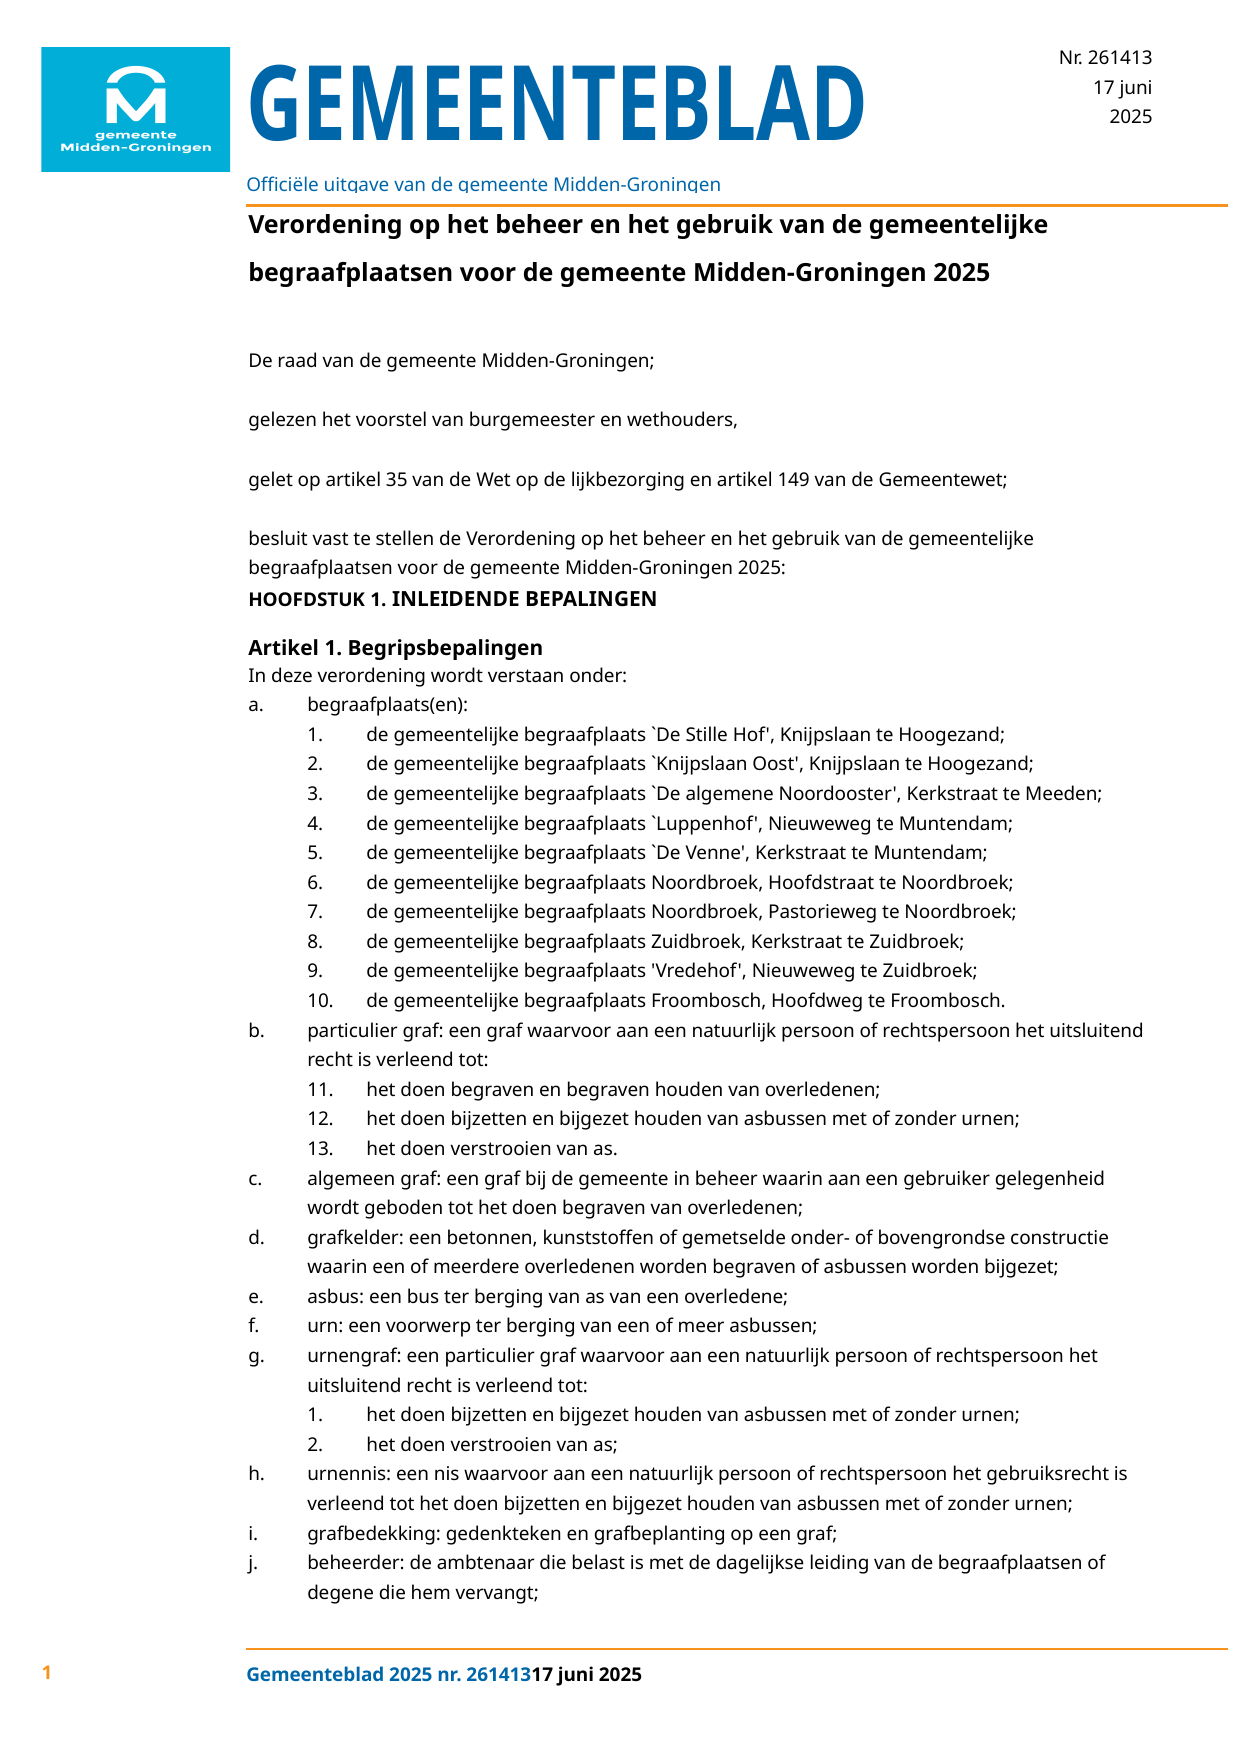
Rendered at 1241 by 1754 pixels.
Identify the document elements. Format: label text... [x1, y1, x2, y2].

text begraafplaatsen voor de gemeente Midden-Groningen 2025: [248, 554, 1152, 580]
list beheerder: de ambtenaar die belast is met de dagelijkse leiding van de begraafplaatsen of degene die hem vervangt; [248, 1549, 1152, 1605]
list grafbedekking: gedenkteken en grafbeplanting op een graf; [248, 1520, 1152, 1546]
picture [184, 146, 190, 153]
text De raad van de gemeente Midden-Groningen; [248, 347, 1152, 373]
text besluit vast te stellen de Verordening op het beheer en het gebruik van de gemeentelijke [248, 525, 1152, 551]
list particulier graf: een graf waarvoor aan een natuurlijk persoon of rechtspersoon het uitsluitend recht is verleend tot: [248, 1017, 1152, 1072]
list urnennis: een nis waarvoor aan een natuurlijk persoon of rechtspersoon het gebruiksrecht is verleend tot het doen bijzetten en bijgezet houden van asbussen met of zonder urnen; [248, 1461, 1152, 1516]
text HOOFDSTUK 1. INLEIDENDE BEPALINGEN [248, 584, 1152, 613]
list het doen bijzetten en bijgezet houden van asbussen met of zonder urnen; [307, 1106, 1152, 1131]
text Verordening op het beheer en het gebruik van de gemeentelijke begraafplaatsen voor de gemeente Midden-Groningen 2025 [248, 207, 1152, 288]
list de gemeentelijke begraafplaats Noordbroek, Hoofdstraat te Noordbroek; [307, 869, 1152, 895]
list de gemeentelijke begraafplaats 'Vredehof', Nieuweweg te Zuidbroek; [307, 958, 1152, 983]
list algemeen graf: een graf bij de gemeente in beheer waarin aan een gebruiker gelegenheid wordt geboden tot het doen begraven van overledenen; [248, 1165, 1152, 1220]
list urnengraf: een particulier graf waarvoor aan een natuurlijk persoon of rechtspersoon het uitsluitend recht is verleend tot: [248, 1342, 1152, 1398]
list de gemeentelijke begraafplaats Zuidbroek, Kerkstraat te Zuidbroek; [307, 928, 1152, 954]
list asbus: een bus ter berging van as van een overledene; [248, 1283, 1152, 1309]
text Artikel 1. Begripsbepalingen [248, 633, 1152, 662]
picture [108, 66, 164, 82]
list de gemeentelijke begraafplaats `De algemene Noordooster', Kerkstraat te Meeden; [307, 780, 1152, 806]
text gelet op artikel 35 van de Wet op de lijkbezorging en artikel 149 van de Gemeentewet; [248, 466, 1152, 492]
list de gemeentelijke begraafplaats `De Stille Hof', Knijpslaan te Hoogezand; [307, 721, 1152, 747]
list het doen verstrooien van as. [307, 1135, 1152, 1161]
text In deze verordening wordt verstaan onder: [248, 662, 1152, 688]
list de gemeentelijke begraafplaats Noordbroek, Pastorieweg te Noordbroek; [307, 898, 1152, 924]
list begraafplaats(en): [248, 691, 1152, 717]
list urn: een voorwerp ter berging van een of meer asbussen; [248, 1313, 1152, 1338]
picture [107, 89, 165, 122]
list grafkelder: een betonnen, kunststoffen of gemetselde onder- of bovengrondse constructie waarin een of meerdere overledenen worden begraven of asbussen worden bijgezet; [248, 1224, 1152, 1279]
list de gemeentelijke begraafplaats `De Venne', Kerkstraat te Muntendam; [307, 839, 1152, 865]
text gelezen het voorstel van burgemeester en wethouders, [248, 407, 1152, 432]
list de gemeentelijke begraafplaats `Luppenhof', Nieuweweg te Muntendam; [307, 810, 1152, 836]
list het doen bijzetten en bijgezet houden van asbussen met of zonder urnen; [307, 1401, 1152, 1427]
list de gemeentelijke begraafplaats `Knijpslaan Oost', Knijpslaan te Hoogezand; [307, 751, 1152, 776]
list het doen begraven en begraven houden van overledenen; [307, 1076, 1152, 1102]
list de gemeentelijke begraafplaats Froombosch, Hoofdweg te Froombosch. [307, 987, 1152, 1013]
list het doen verstrooien van as; [307, 1431, 1152, 1457]
